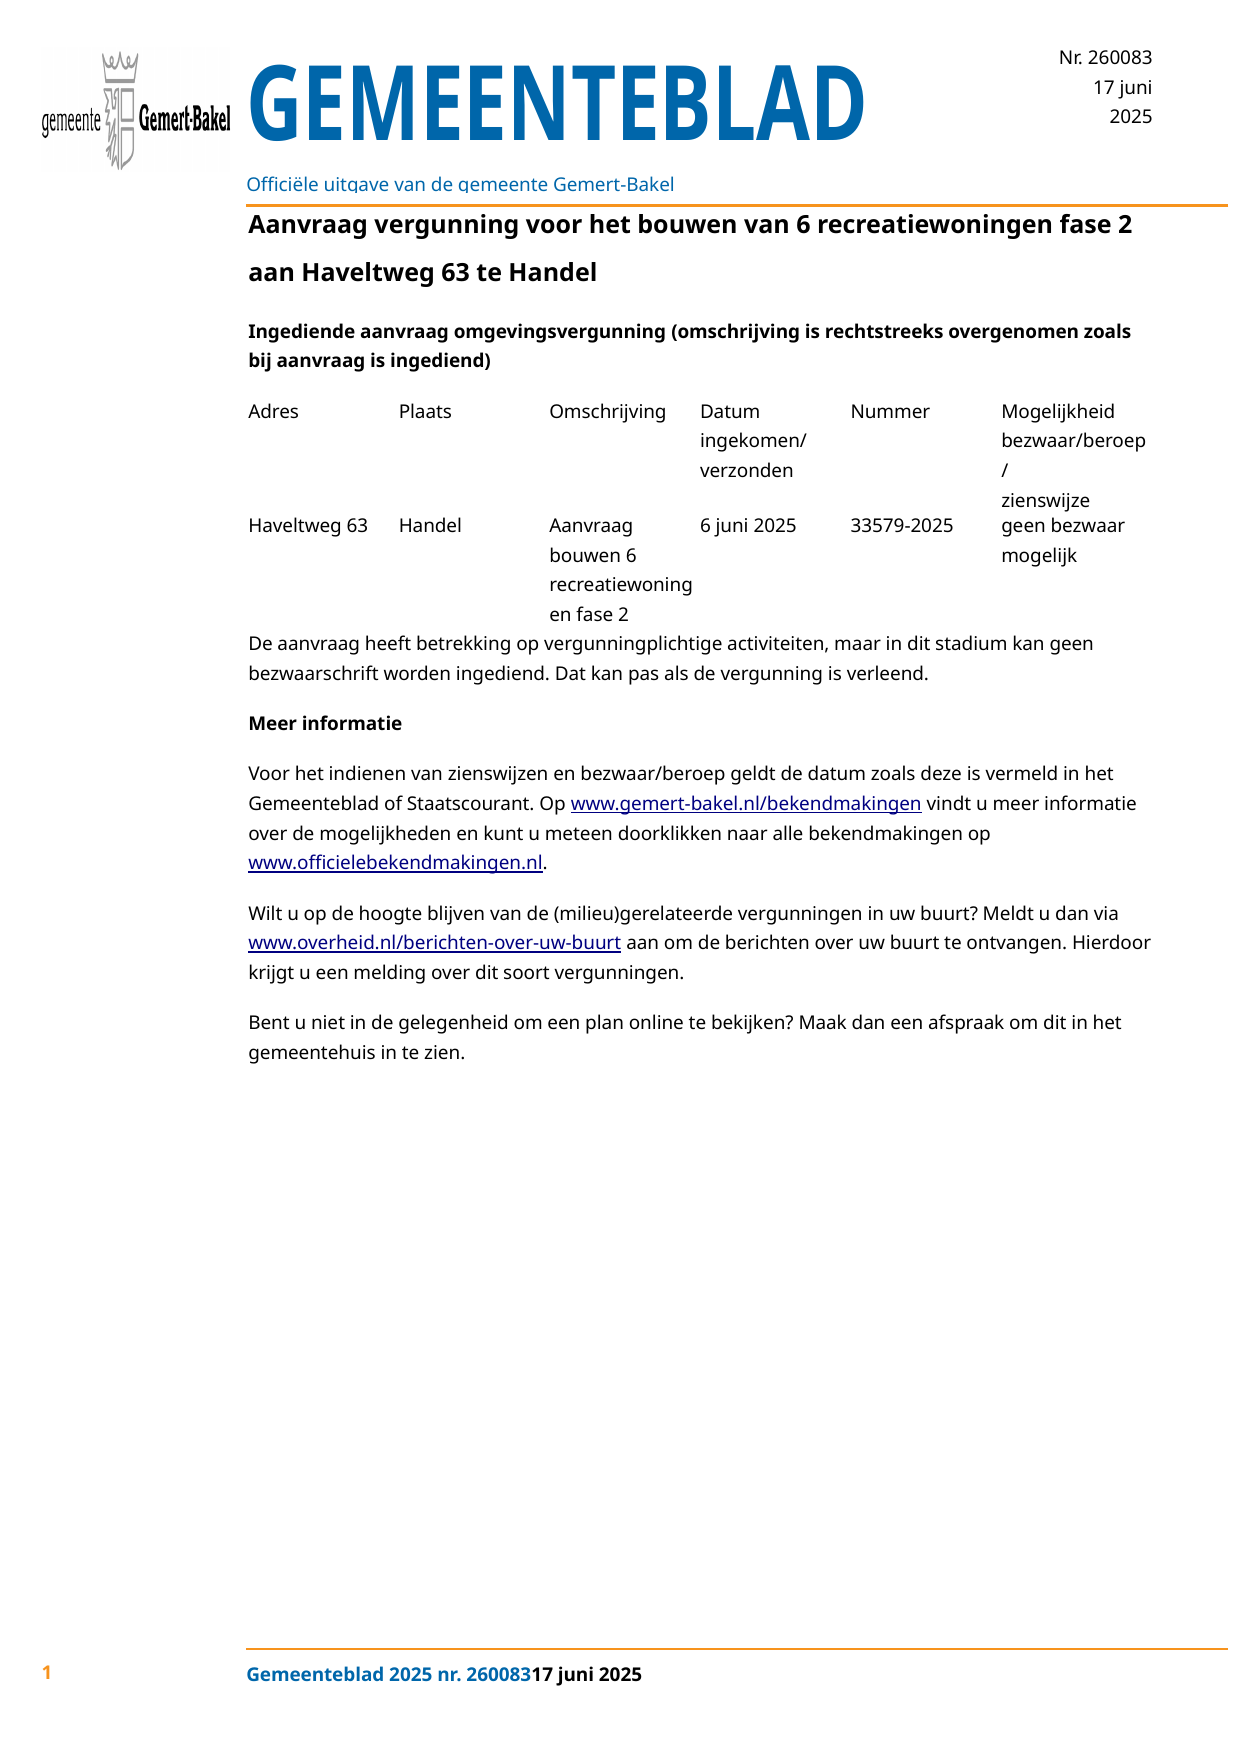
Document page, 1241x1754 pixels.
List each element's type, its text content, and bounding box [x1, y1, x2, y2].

table_header Plaats [399, 398, 549, 512]
text Meer informatie [248, 710, 1152, 736]
text Voor het indienen van zienswijzen en bezwaar/beroep geldt de datum zoals deze is vermeld in het Gemeenteblad of Staatscourant. Op www.gemert-bakel.nl/bekendmakingen vindt u meer informatie over de mogelijkheden en kunt u meteen doorklikken naar alle bekendmakingen op www.officielebekendmakingen.nl. [248, 761, 1152, 875]
text Wilt u op de hoogte blijven van de (milieu)gerelateerde vergunningen in uw buurt? Meldt u dan via www.overheid.nl/berichten-over-uw-buurt aan om de berichten over uw buurt te ontvangen. Hierdoor krijgt u een melding over dit soort vergunningen. [248, 900, 1152, 985]
text Ingediende aanvraag omgevingsvergunning (omschrijving is rechtstreeks overgenomen zoals bij aanvraag is ingediend) [248, 318, 1152, 373]
table_cell Handel [399, 513, 549, 627]
table_cell 6 juni 2025 [700, 513, 850, 627]
table_cell Aanvraag bouwen 6 recreatiewoningen fase 2 [549, 513, 700, 627]
table_cell geen bezwaar mogelijk [1001, 513, 1152, 627]
text Bent u niet in de gelegenheid om een plan online te bekijken? Maak dan een afspraak om dit in het gemeentehuis in te zien. [248, 1009, 1152, 1065]
table_header Datum ingekomen/ verzonden [700, 398, 850, 512]
text De aanvraag heeft betrekking op vergunningplichtige activiteiten, maar in dit stadium kan geen bezwaarschrift worden ingediend. Dat kan pas als de vergunning is verleend. [248, 630, 1152, 686]
table_cell 33579-2025 [850, 513, 1001, 627]
table_header Omschrijving [549, 398, 700, 512]
table_cell Haveltweg 63 [248, 513, 398, 627]
table_header Adres [248, 398, 398, 512]
table_header Nummer [850, 398, 1001, 512]
table_header Mogelijkheid bezwaar/beroep/ zienswijze [1001, 398, 1152, 512]
picture [41, 47, 231, 172]
text Aanvraag vergunning voor het bouwen van 6 recreatiewoningen fase 2 aan Haveltweg 63 te Handel [248, 207, 1152, 288]
